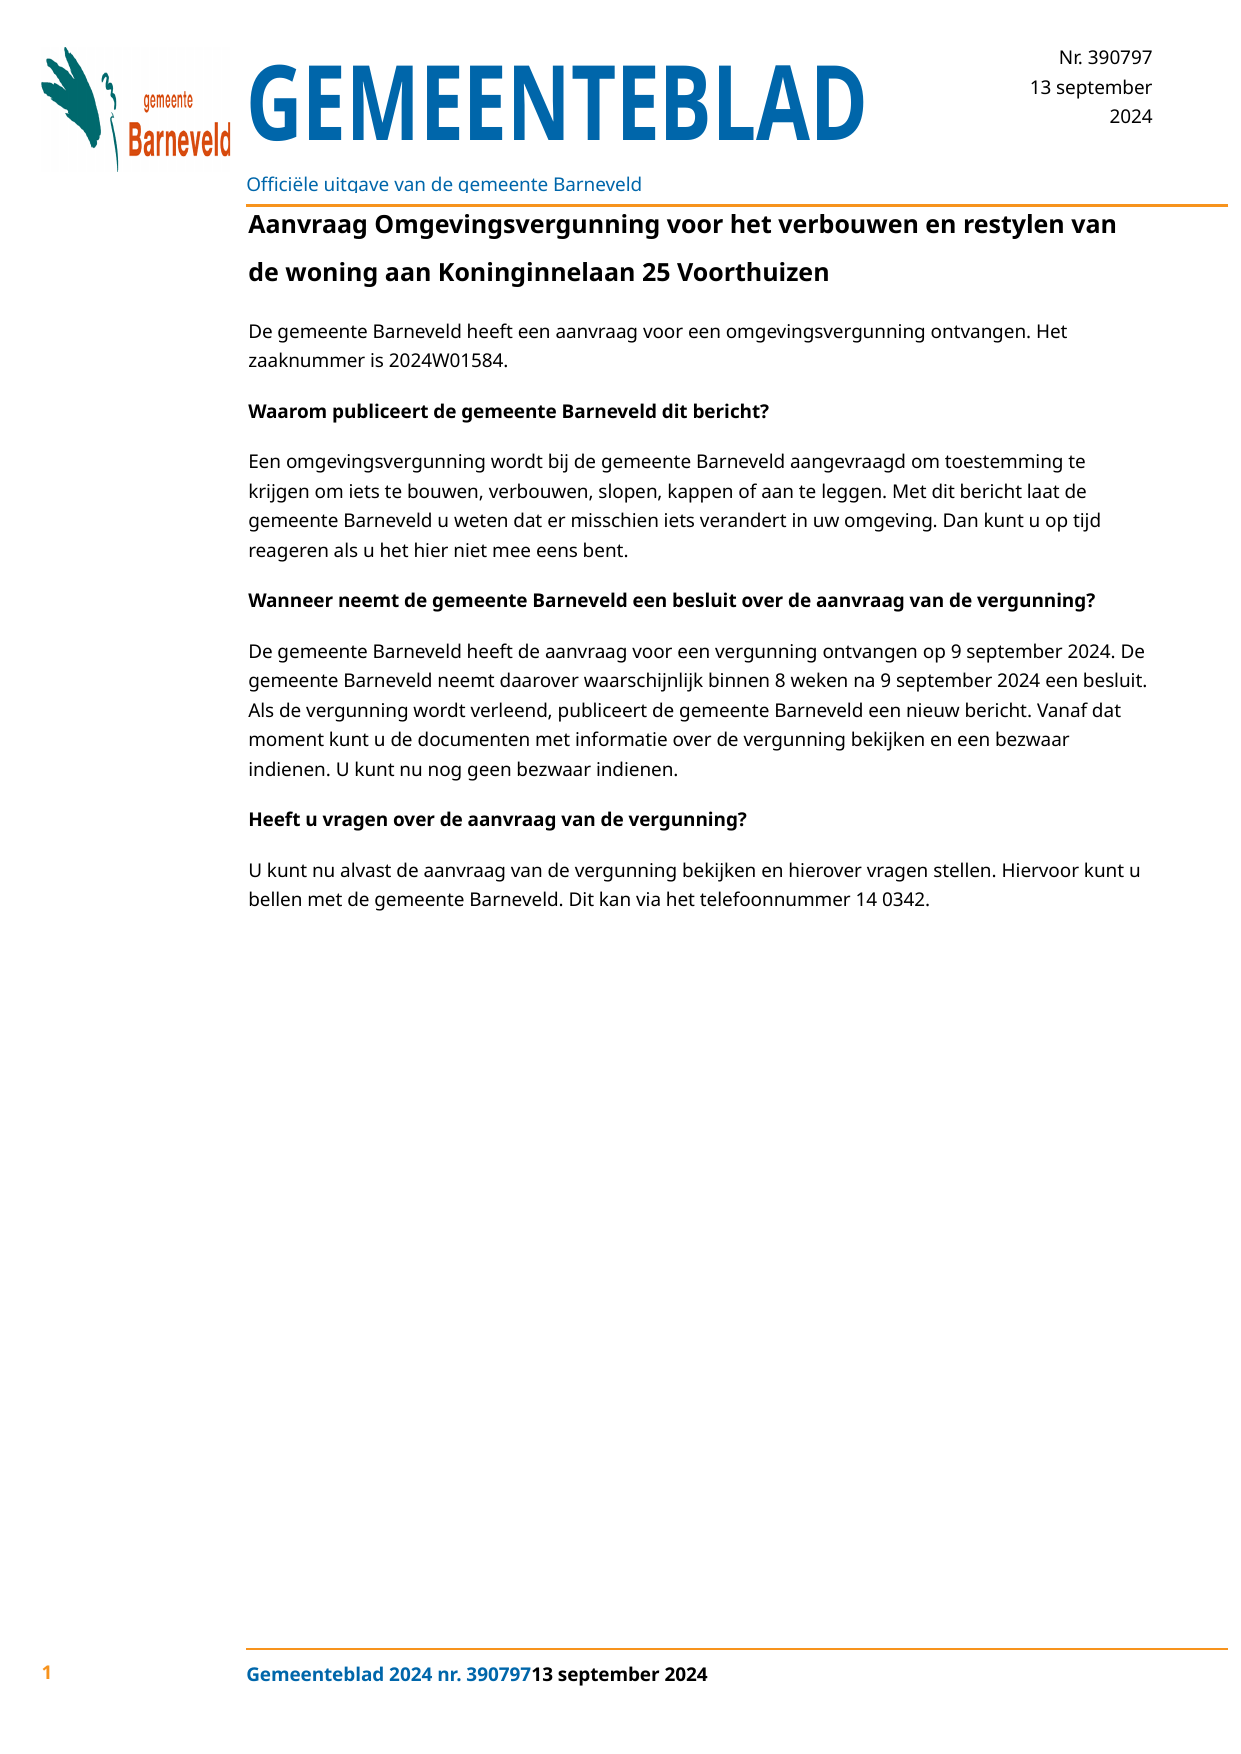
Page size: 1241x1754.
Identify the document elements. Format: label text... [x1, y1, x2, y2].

text Aanvraag Omgevingsvergunning voor het verbouwen en restylen van de woning aan Koninginnelaan 25 Voorthuizen [248, 207, 1152, 288]
text Heeft u vragen over de aanvraag van de vergunning? [248, 807, 1152, 832]
text De gemeente Barneveld heeft een aanvraag voor een omgevingsvergunning ontvangen. Het zaaknummer is 2024W01584. [248, 318, 1152, 373]
text De gemeente Barneveld heeft de aanvraag voor een vergunning ontvangen op 9 september 2024. De gemeente Barneveld neemt daarover waarschijnlijk binnen 8 weken na 9 september 2024 een besluit. Als de vergunning wordt verleend, publiceert de gemeente Barneveld een nieuw bericht. Vanaf dat moment kunt u de documenten met informatie over de vergunning bekijken en een bezwaar indienen. U kunt nu nog geen bezwaar indienen. [248, 638, 1152, 782]
text U kunt nu alvast de aanvraag van de vergunning bekijken en hierover vragen stellen. Hiervoor kunt u bellen met de gemeente Barneveld. Dit kan via het telefoonnummer 14 0342. [248, 857, 1152, 912]
text Een omgevingsvergunning wordt bij de gemeente Barneveld aangevraagd om toestemming te krijgen om iets te bouwen, verbouwen, slopen, kappen of aan te leggen. Met dit bericht laat de gemeente Barneveld u weten dat er misschien iets verandert in uw omgeving. Dan kunt u op tijd reageren als u het hier niet mee eens bent. [248, 448, 1152, 563]
text Waarom publiceert de gemeente Barneveld dit bericht? [248, 398, 1152, 424]
picture [41, 47, 231, 172]
text Wanneer neemt de gemeente Barneveld een besluit over de aanvraag van de vergunning? [248, 587, 1152, 613]
